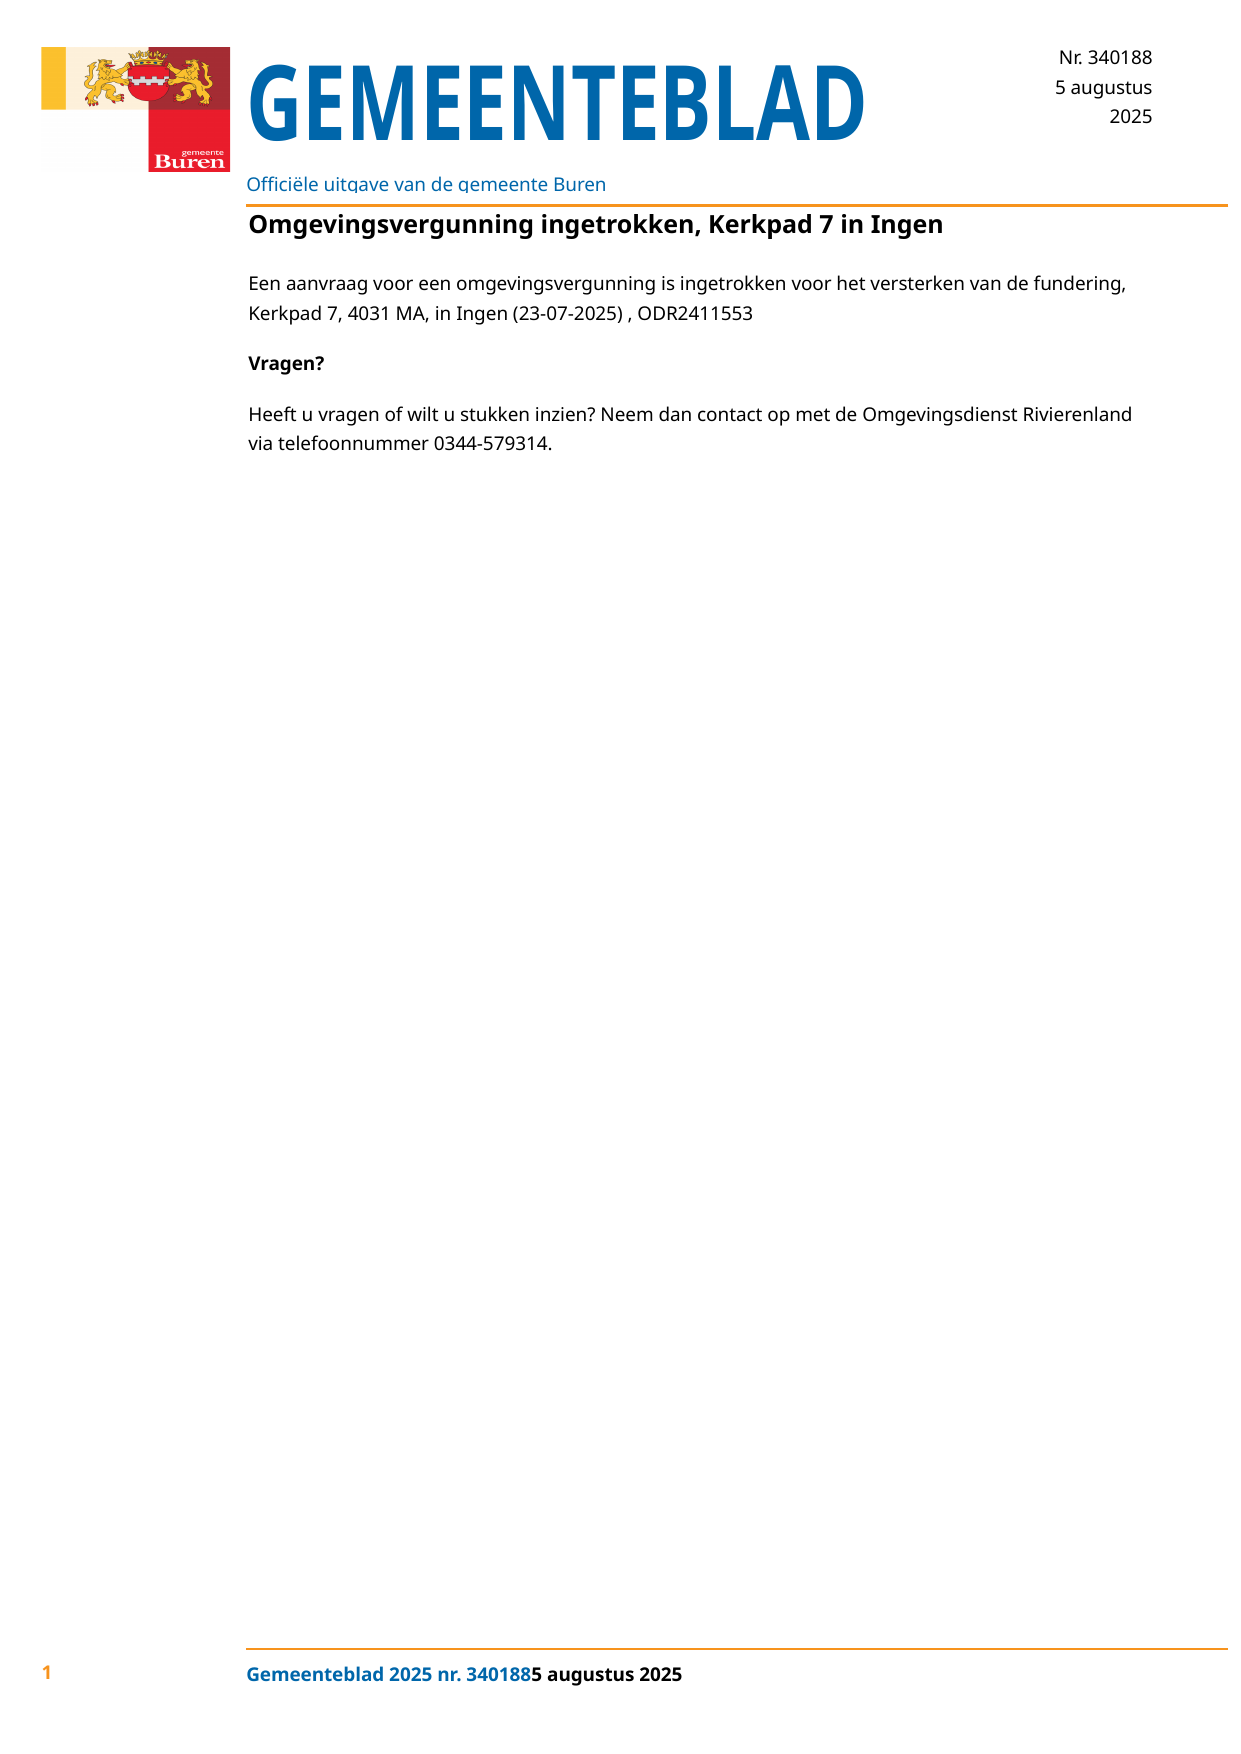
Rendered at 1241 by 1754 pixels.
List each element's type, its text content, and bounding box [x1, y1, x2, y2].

text Een aanvraag voor een omgevingsvergunning is ingetrokken voor het versterken van de fundering, Kerkpad 7, 4031 MA, in Ingen (23-07-2025) , ODR2411553 [248, 270, 1152, 326]
picture [41, 47, 231, 172]
text Heeft u vragen of wilt u stukken inzien? Neem dan contact op met de Omgevingsdienst Rivierenland via telefoonnummer 0344-579314. [248, 401, 1152, 456]
text Vragen? [248, 350, 1152, 376]
text Omgevingsvergunning ingetrokken, Kerkpad 7 in Ingen [248, 207, 1152, 241]
